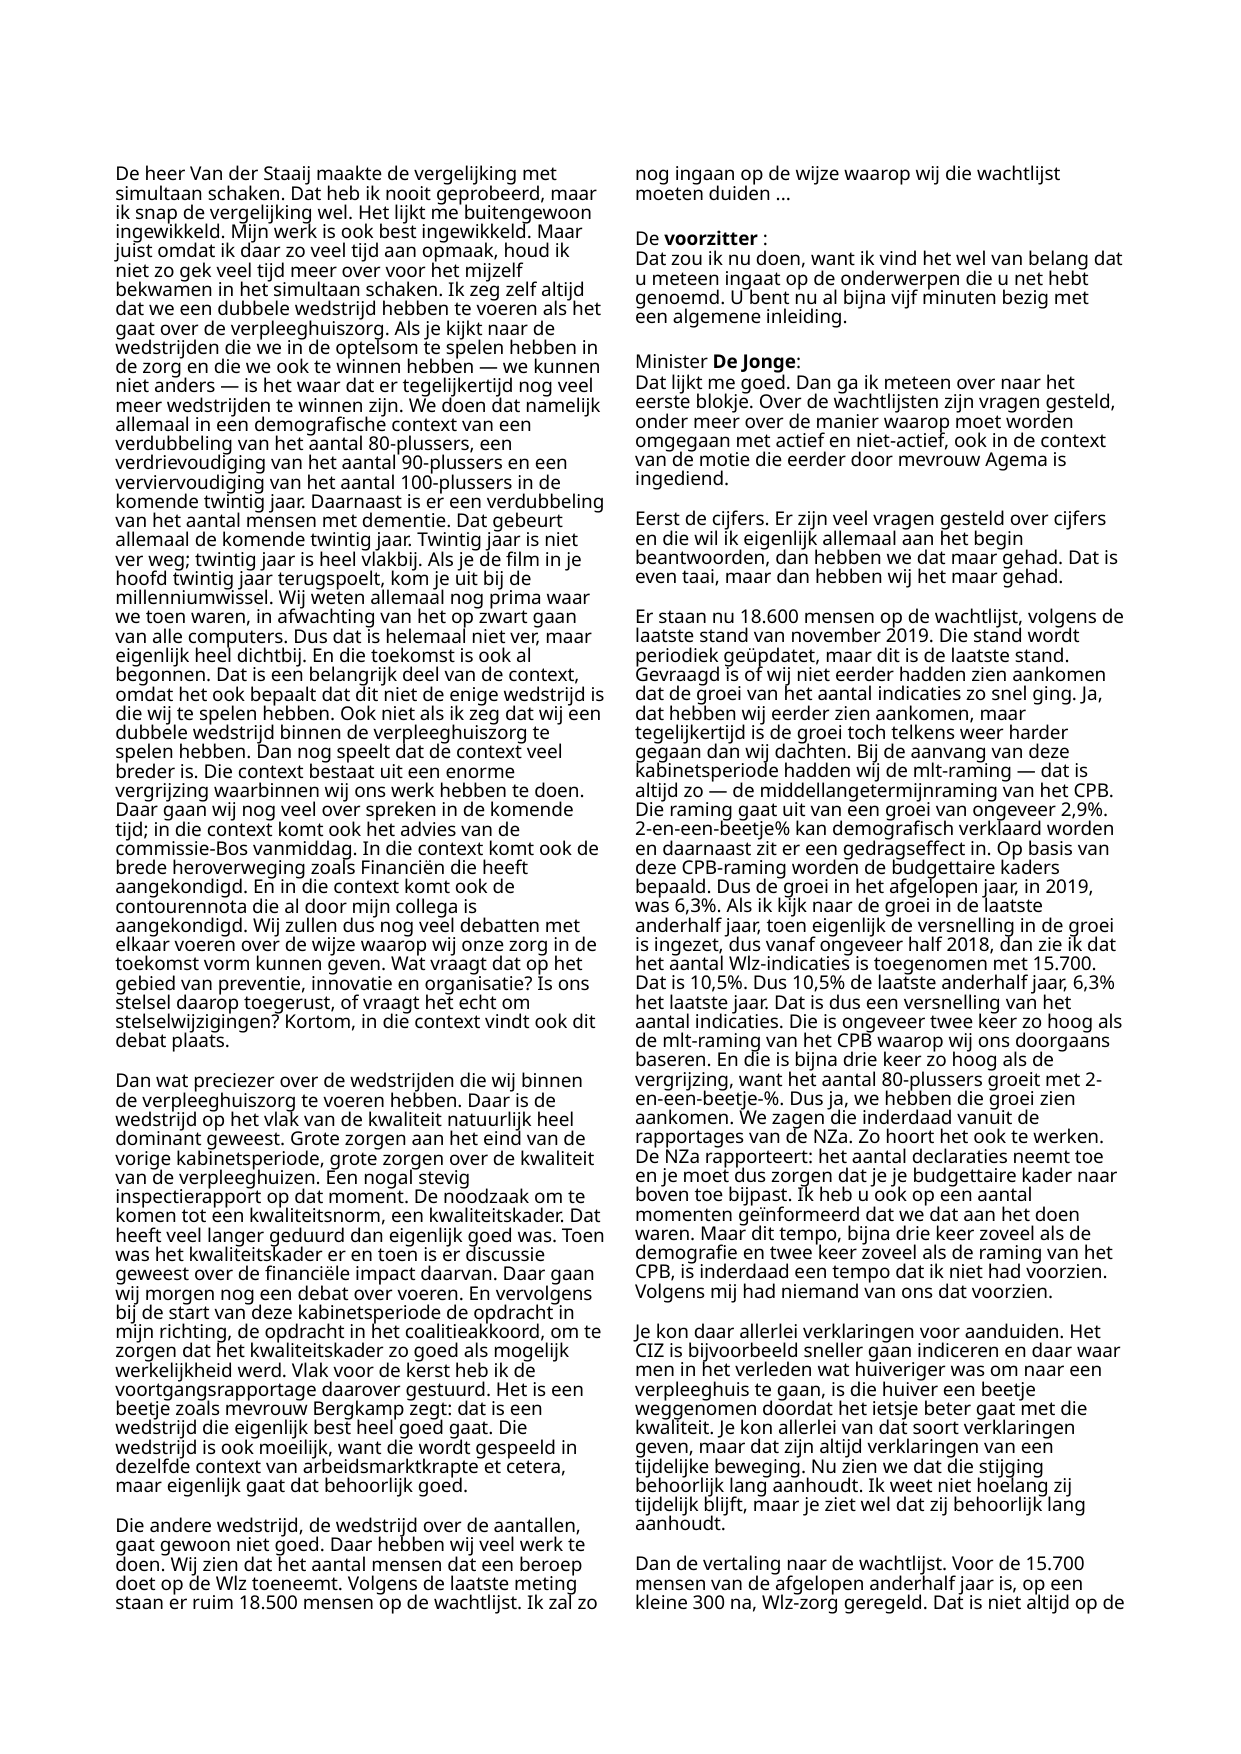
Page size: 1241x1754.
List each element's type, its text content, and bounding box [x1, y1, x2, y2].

text Dat zou ik nu doen, want ik vind het wel van belang dat u meteen ingaat op de onderwerpen die u net hebt genoemd. U bent nu al bijna vijf minuten bezig met een algemene inleiding. [635, 250, 1125, 327]
text Dan de vertaling naar de wachtlijst. Voor de 15.700 mensen van de afgelopen anderhalf jaar is, op een kleine 300 na, Wlz-zorg geregeld. Dat is niet altijd op de [635, 1555, 1125, 1613]
text Die andere wedstrijd, de wedstrijd over de aantallen, gaat gewoon niet goed. Daar hebben wij veel werk te doen. Wij zien dat het aantal mensen dat een beroep doet op de Wlz toeneemt. Volgens de laatste meting staan er ruim 18.500 mensen op de wachtlijst. Ik zal zo [115, 1517, 605, 1613]
text Dan wat preciezer over de wedstrijden die wij binnen de verpleeghuiszorg te voeren hebben. Daar is de wedstrijd op het vlak van de kwaliteit natuurlijk heel dominant geweest. Grote zorgen aan het eind van de vorige kabinetsperiode, grote zorgen over de kwaliteit van de verpleeghuizen. Een nogal stevig inspectierapport op dat moment. De noodzaak om te komen tot een kwaliteitsnorm, een kwaliteitskader. Dat heeft veel langer geduurd dan eigenlijk goed was. Toen was het kwaliteitskader er en toen is er discussie geweest over de financiële impact daarvan. Daar gaan wij morgen nog een debat over voeren. En vervolgens bij de start van deze kabinetsperiode de opdracht in mijn richting, de opdracht in het coalitieakkoord, om te zorgen dat het kwaliteitskader zo goed als mogelijk werkelijkheid werd. Vlak voor de kerst heb ik de voortgangsrapportage daarover gestuurd. Het is een beetje zoals mevrouw Bergkamp zegt: dat is een wedstrijd die eigenlijk best heel goed gaat. Die wedstrijd is ook moeilijk, want die wordt gespeeld in dezelfde context van arbeidsmarktkrapte et cetera, maar eigenlijk gaat dat behoorlijk goed. [115, 1072, 605, 1496]
text De heer Van der Staaij maakte de vergelijking met simultaan schaken. Dat heb ik nooit geprobeerd, maar ik snap de vergelijking wel. Het lijkt me buitengewoon ingewikkeld. Mijn werk is ook best ingewikkeld. Maar juist omdat ik daar zo veel tijd aan opmaak, houd ik niet zo gek veel tijd meer over voor het mijzelf bekwamen in het simultaan schaken. Ik zeg zelf altijd dat we een dubbele wedstrijd hebben te voeren als het gaat over de verpleeghuiszorg. Als je kijkt naar de wedstrijden die we in de optelsom te spelen hebben in de zorg en die we ook te winnen hebben — we kunnen niet anders — is het waar dat er tegelijkertijd nog veel meer wedstrijden te winnen zijn. We doen dat namelijk allemaal in een demografische context van een verdubbeling van het aantal 80-plussers, een verdrievoudiging van het aantal 90-plussers en een verviervoudiging van het aantal 100-plussers in de komende twintig jaar. Daarnaast is er een verdubbeling van het aantal mensen met dementie. Dat gebeurt allemaal de komende twintig jaar. Twintig jaar is niet ver weg; twintig jaar is heel vlakbij. Als je de film in je hoofd twintig jaar terugspoelt, kom je uit bij de millenniumwissel. Wij weten allemaal nog prima waar we toen waren, in afwachting van het op zwart gaan van alle computers. Dus dat is helemaal niet ver, maar eigenlijk heel dichtbij. En die toekomst is ook al begonnen. Dat is een belangrijk deel van de context, omdat het ook bepaalt dat dit niet de enige wedstrijd is die wij te spelen hebben. Ook niet als ik zeg dat wij een dubbele wedstrijd binnen de verpleeghuiszorg te spelen hebben. Dan nog speelt dat de context veel breder is. Die context bestaat uit een enorme vergrijzing waarbinnen wij ons werk hebben te doen. Daar gaan wij nog veel over spreken in de komende tijd; in die context komt ook het advies van de commissie-Bos vanmiddag. In die context komt ook de brede heroverweging zoals Financiën die heeft aangekondigd. En in die context komt ook de contourennota die al door mijn collega is aangekondigd. Wij zullen dus nog veel debatten met elkaar voeren over de wijze waarop wij onze zorg in de toekomst vorm kunnen geven. Wat vraagt dat op het gebied van preventie, innovatie en organisatie? Is ons stelsel daarop toegerust, of vraagt het echt om stelselwijzigingen? Kortom, in die context vindt ook dit debat plaats. [115, 165, 605, 1052]
text Minister De Jonge: [635, 348, 1125, 374]
text Eerst de cijfers. Er zijn veel vragen gesteld over cijfers en die wil ik eigenlijk allemaal aan het begin beantwoorden, dan hebben we dat maar gehad. Dat is even taai, maar dan hebben wij het maar gehad. [635, 510, 1125, 587]
text De voorzitter : [635, 225, 1125, 250]
text Er staan nu 18.600 mensen op de wachtlijst, volgens de laatste stand van november 2019. Die stand wordt periodiek geüpdatet, maar dit is de laatste stand. Gevraagd is of wij niet eerder hadden zien aankomen dat de groei van het aantal indicaties zo snel ging. Ja, dat hebben wij eerder zien aankomen, maar tegelijkertijd is de groei toch telkens weer harder gegaan dan wij dachten. Bij de aanvang van deze kabinetsperiode hadden wij de mlt-raming — dat is altijd zo — de middellangetermijnraming van het CPB. Die raming gaat uit van een groei van ongeveer 2,9%. 2-en-een-beetje% kan demografisch verklaard worden en daarnaast zit er een gedragseffect in. Op basis van deze CPB-raming worden de budgettaire kaders bepaald. Dus de groei in het afgelopen jaar, in 2019, was 6,3%. Als ik kijk naar de groei in de laatste anderhalf jaar, toen eigenlijk de versnelling in de groei is ingezet, dus vanaf ongeveer half 2018, dan zie ik dat het aantal Wlz-indicaties is toegenomen met 15.700. Dat is 10,5%. Dus 10,5% de laatste anderhalf jaar, 6,3% het laatste jaar. Dat is dus een versnelling van het aantal indicaties. Die is ongeveer twee keer zo hoog als de mlt-raming van het CPB waarop wij ons doorgaans baseren. En die is bijna drie keer zo hoog als de vergrijzing, want het aantal 80-plussers groeit met 2-en-een-beetje-%. Dus ja, we hebben die groei zien aankomen. We zagen die inderdaad vanuit de rapportages van de NZa. Zo hoort het ook te werken. De NZa rapporteert: het aantal declaraties neemt toe en je moet dus zorgen dat je je budgettaire kader naar boven toe bijpast. Ik heb u ook op een aantal momenten geïnformeerd dat we dat aan het doen waren. Maar dit tempo, bijna drie keer zoveel als de demografie en twee keer zoveel als de raming van het CPB, is inderdaad een tempo dat ik niet had voorzien. Volgens mij had niemand van ons dat voorzien. [635, 608, 1125, 1302]
text Dat lijkt me goed. Dan ga ik meteen over naar het eerste blokje. Over de wachtlijsten zijn vragen gesteld, onder meer over de manier waarop moet worden omgegaan met actief en niet-actief, ook in de context van de motie die eerder door mevrouw Agema is ingediend. [635, 374, 1125, 490]
text Je kon daar allerlei verklaringen voor aanduiden. Het CIZ is bijvoorbeeld sneller gaan indiceren en daar waar men in het verleden wat huiveriger was om naar een verpleeghuis te gaan, is die huiver een beetje weggenomen doordat het ietsje beter gaat met die kwaliteit. Je kon allerlei van dat soort verklaringen geven, maar dat zijn altijd verklaringen van een tijdelijke beweging. Nu zien we dat die stijging behoorlijk lang aanhoudt. Ik weet niet hoelang zij tijdelijk blijft, maar je ziet wel dat zij behoorlijk lang aanhoudt. [635, 1323, 1125, 1535]
text nog ingaan op de wijze waarop wij die wachtlijst moeten duiden ... [635, 165, 1125, 204]
